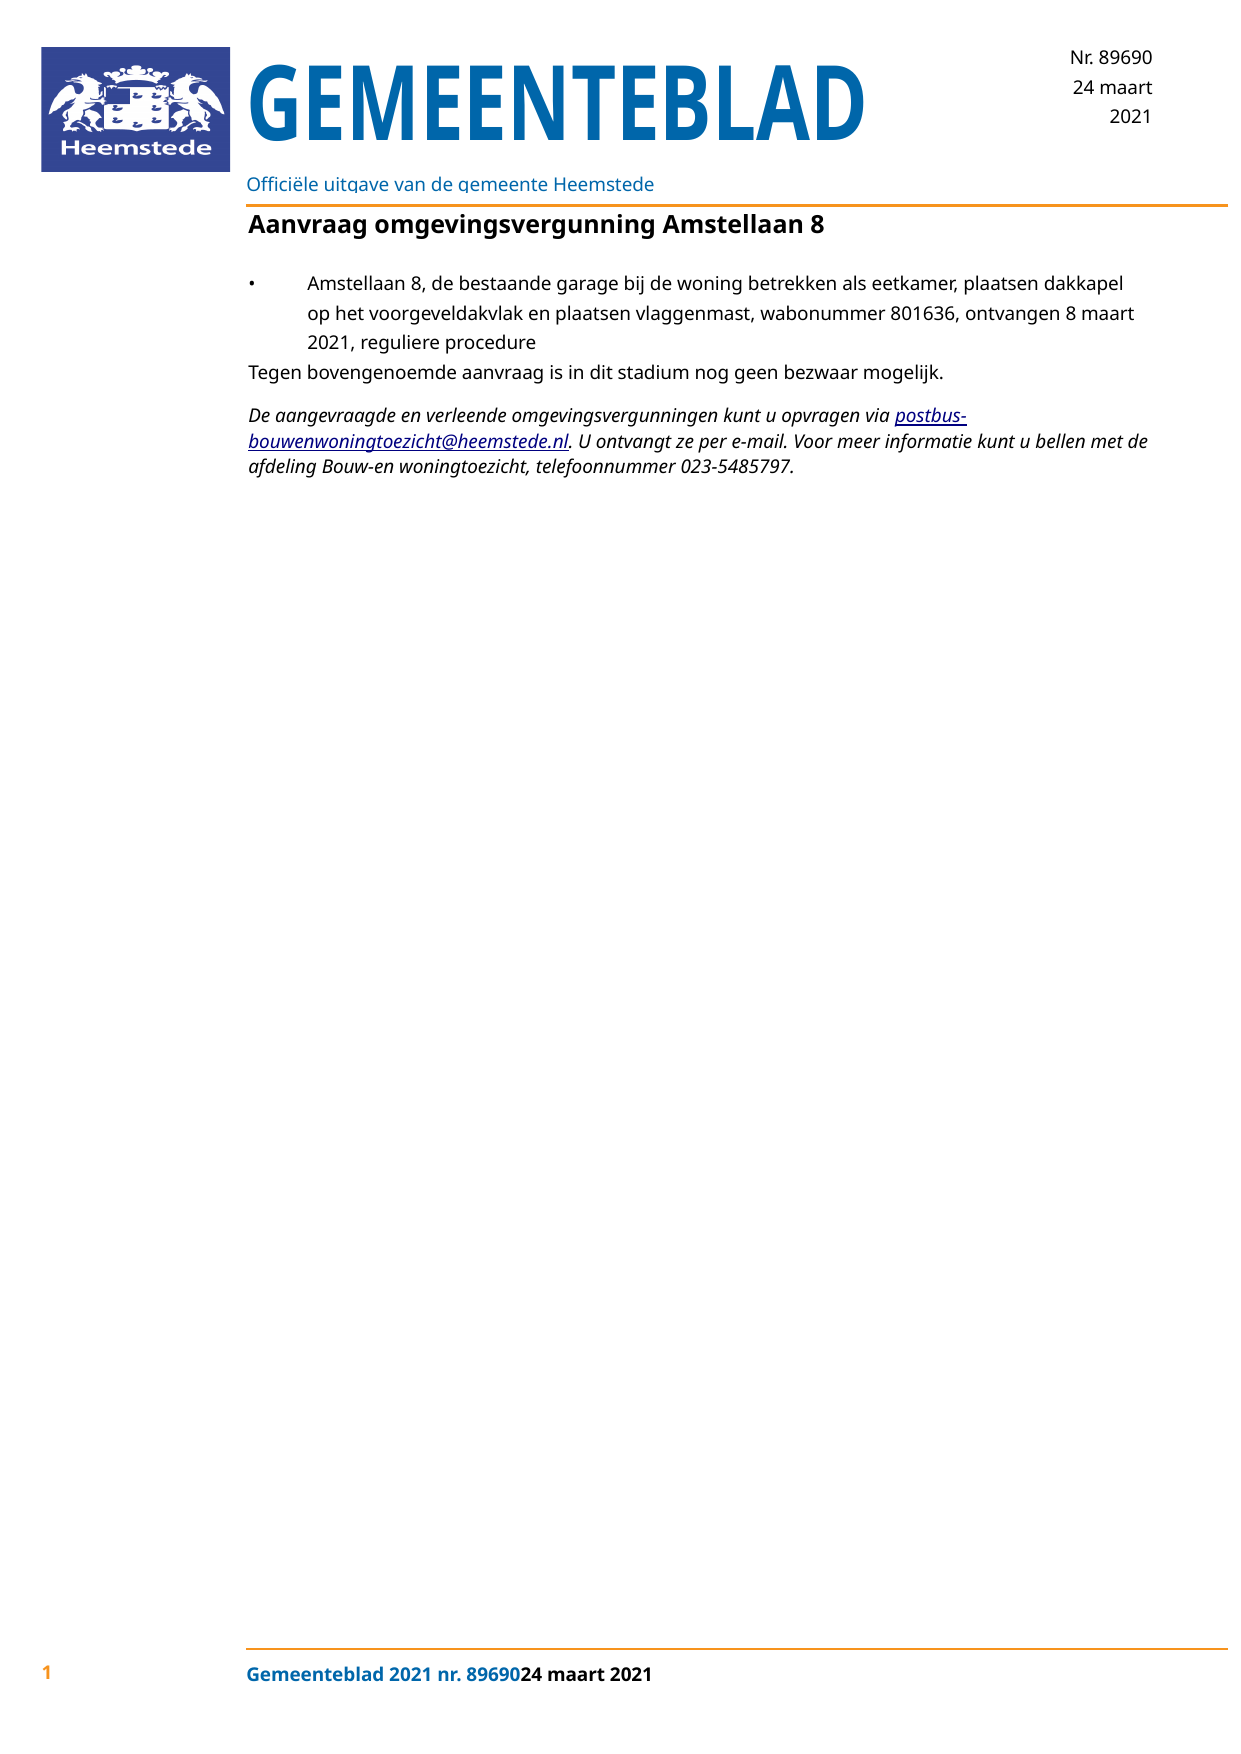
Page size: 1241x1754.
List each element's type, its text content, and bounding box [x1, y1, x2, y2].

text Tegen bovengenoemde aanvraag is in dit stadium nog geen bezwaar mogelijk. [248, 359, 1152, 385]
picture [41, 47, 231, 172]
list Amstellaan 8, de bestaande garage bij de woning betrekken als eetkamer, plaatsen dakkapel op het voorgeveldakvlak en plaatsen vlaggenmast, wabonummer 801636, ontvangen 8 maart 2021, reguliere procedure [248, 270, 1152, 355]
text Aanvraag omgevingsvergunning Amstellaan 8 [248, 207, 1152, 241]
text De aangevraagde en verleende omgevingsvergunningen kunt u opvragen via postbus-bouwenwoningtoezicht@heemstede.nl. U ontvangt ze per e-mail. Voor meer informatie kunt u bellen met de afdeling Bouw-en woningtoezicht, telefoonnummer 023-5485797. [248, 402, 1152, 479]
